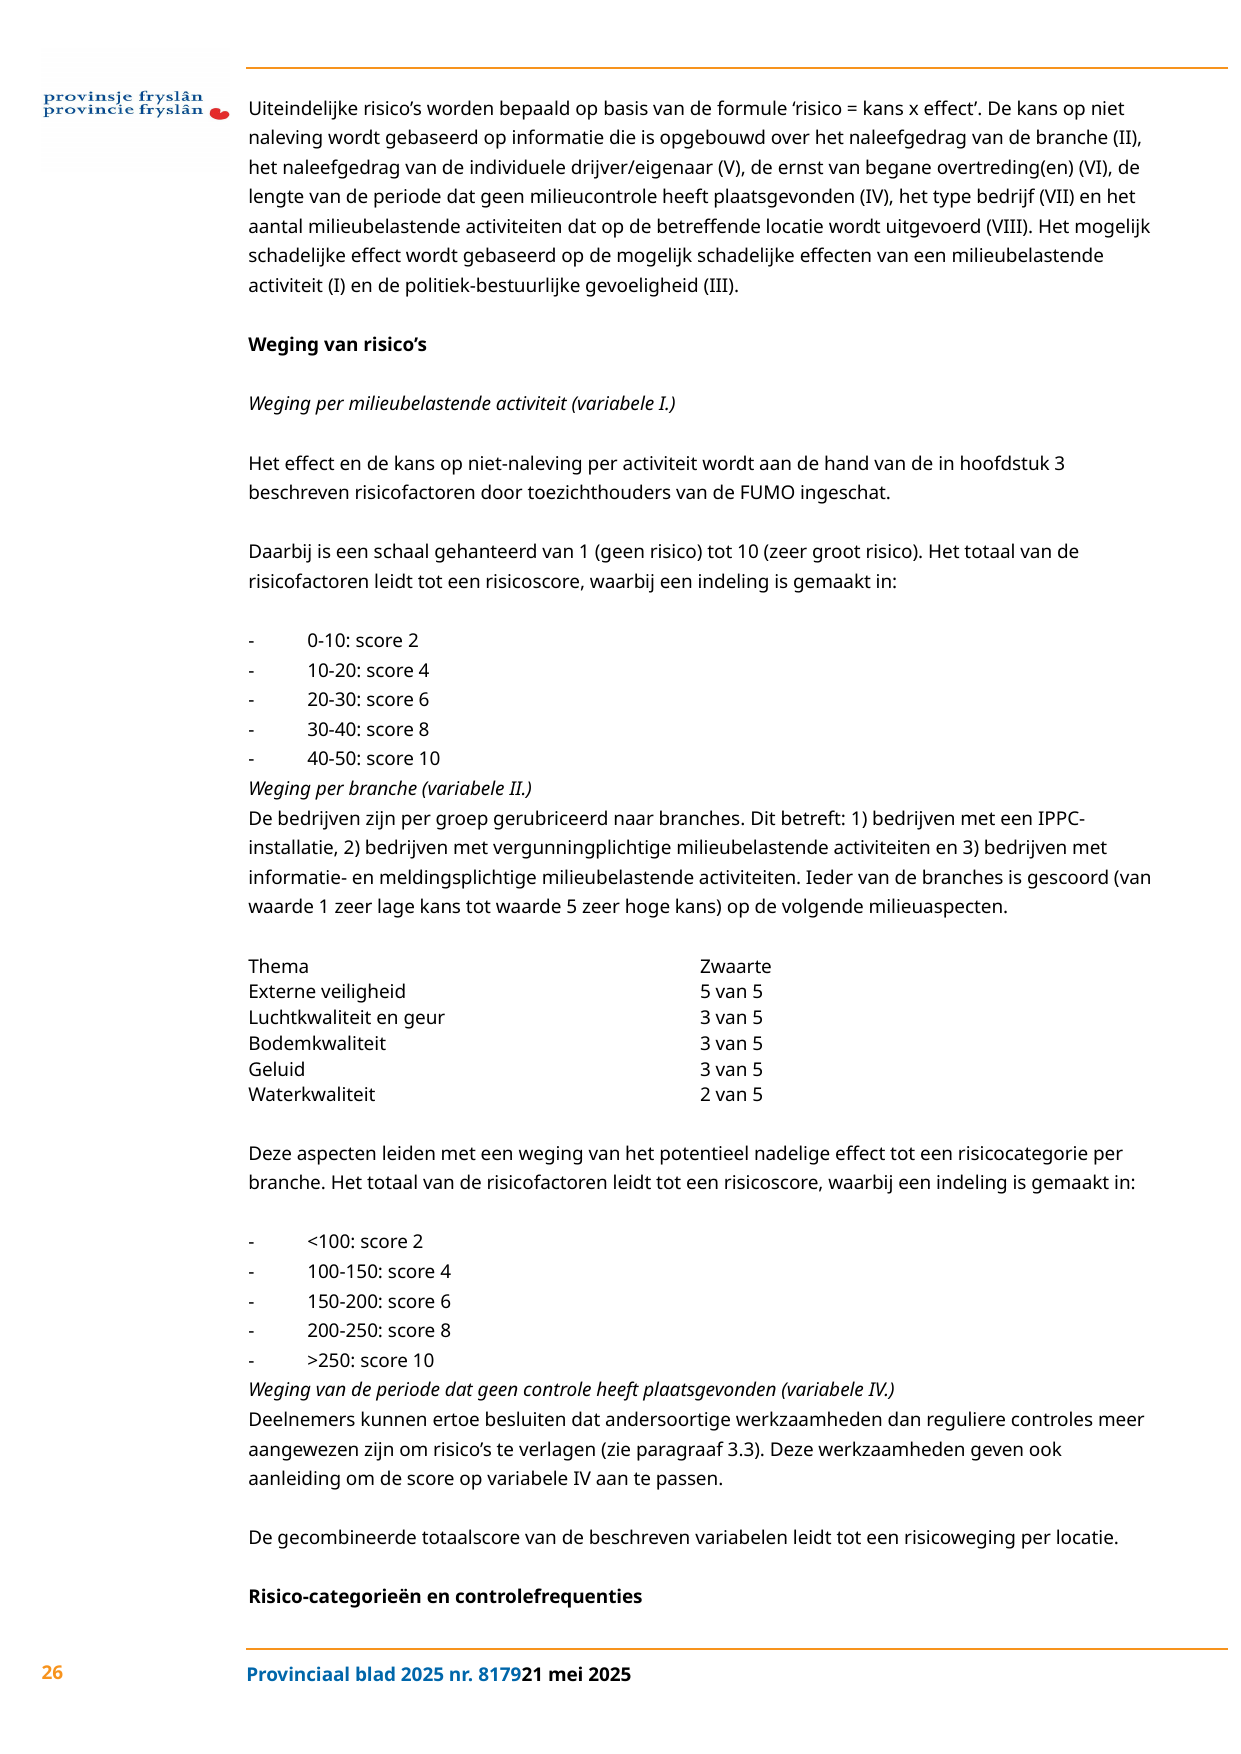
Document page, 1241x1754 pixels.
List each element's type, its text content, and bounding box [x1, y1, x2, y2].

table_cell Externe veiligheid [248, 979, 700, 1004]
list 0-10: score 2 [248, 627, 1152, 653]
text Daarbij is een schaal gehanteerd van 1 (geen risico) tot 10 (zeer groot risico). Het totaal van de risicofactoren leidt tot een risicoscore, waarbij een indeling is gemaakt in: [248, 538, 1152, 594]
list 10-20: score 4 [248, 657, 1152, 683]
text De gecombineerde totaalscore van de beschreven variabelen leidt tot een risicoweging per locatie. [248, 1524, 1152, 1550]
list 200-250: score 8 [248, 1317, 1152, 1343]
list 40-50: score 10 [248, 746, 1152, 771]
list 20-30: score 6 [248, 686, 1152, 712]
table_cell 3 van 5 [700, 1056, 1152, 1081]
table_cell Geluid [248, 1056, 700, 1081]
text Het effect en de kans op niet-naleving per activiteit wordt aan de hand van de in hoofdstuk 3 beschreven risicofactoren door toezichthouders van de FUMO ingeschat. [248, 450, 1152, 505]
table_cell Waterkwaliteit [248, 1081, 700, 1107]
table_cell 3 van 5 [700, 1030, 1152, 1056]
text Uiteindelijke risico’s worden bepaald op basis van de formule ‘risico = kans x effect’. De kans op niet naleving wordt gebaseerd op informatie die is opgebouwd over het naleefgedrag van de branche (II), het naleefgedrag van de individuele drijver/eigenaar (V), de ernst van begane overtreding(en) (VI), de lengte van de periode dat geen milieucontrole heeft plaatsgevonden (IV), het type bedrijf (VII) en het aantal milieubelastende activiteiten dat op de betreffende locatie wordt uitgevoerd (VIII). Het mogelijk schadelijke effect wordt gebaseerd op de mogelijk schadelijke effecten van een milieubelastende activiteit (I) en de politiek-bestuurlijke gevoeligheid (III). [248, 95, 1152, 298]
text Deze aspecten leiden met een weging van het potentieel nadelige effect tot een risicocategorie per branche. Het totaal van de risicofactoren leidt tot een risicoscore, waarbij een indeling is gemaakt in: [248, 1140, 1152, 1195]
list >250: score 10 [248, 1347, 1152, 1373]
text Weging van de periode dat geen controle heeft plaatsgevonden (variabele IV.) [248, 1377, 1152, 1402]
list 100-150: score 4 [248, 1258, 1152, 1284]
text Risico-categorieën en controlefrequenties [248, 1584, 1152, 1609]
list <100: score 2 [248, 1229, 1152, 1254]
table_cell 2 van 5 [700, 1081, 1152, 1107]
table_cell Luchtkwaliteit en geur [248, 1004, 700, 1030]
text De bedrijven zijn per groep gerubriceerd naar branches. Dit betreft: 1) bedrijven met een IPPC-installatie, 2) bedrijven met vergunningplichtige milieubelastende activiteiten en 3) bedrijven met informatie- en meldingsplichtige milieubelastende activiteiten. Ieder van de branches is gescoord (van waarde 1 zeer lage kans tot waarde 5 zeer hoge kans) op de volgende milieuaspecten. [248, 805, 1152, 919]
table_cell 5 van 5 [700, 979, 1152, 1004]
text Weging van risico’s [248, 331, 1152, 357]
text Weging per milieubelastende activiteit (variabele I.) [248, 391, 1152, 416]
table_cell 3 van 5 [700, 1004, 1152, 1030]
text Deelnemers kunnen ertoe besluiten dat andersoortige werkzaamheden dan reguliere controles meer aangewezen zijn om risico’s te verlagen (zie paragraaf 3.3). Deze werkzaamheden geven ook aanleiding om de score op variabele IV aan te passen. [248, 1406, 1152, 1491]
list 30-40: score 8 [248, 716, 1152, 742]
table_header Thema [248, 953, 700, 978]
table_header Zwaarte [700, 953, 1152, 978]
table_cell Bodemkwaliteit [248, 1030, 700, 1056]
picture [41, 47, 231, 172]
text Weging per branche (variabele II.) [248, 775, 1152, 801]
list 150-200: score 6 [248, 1288, 1152, 1314]
